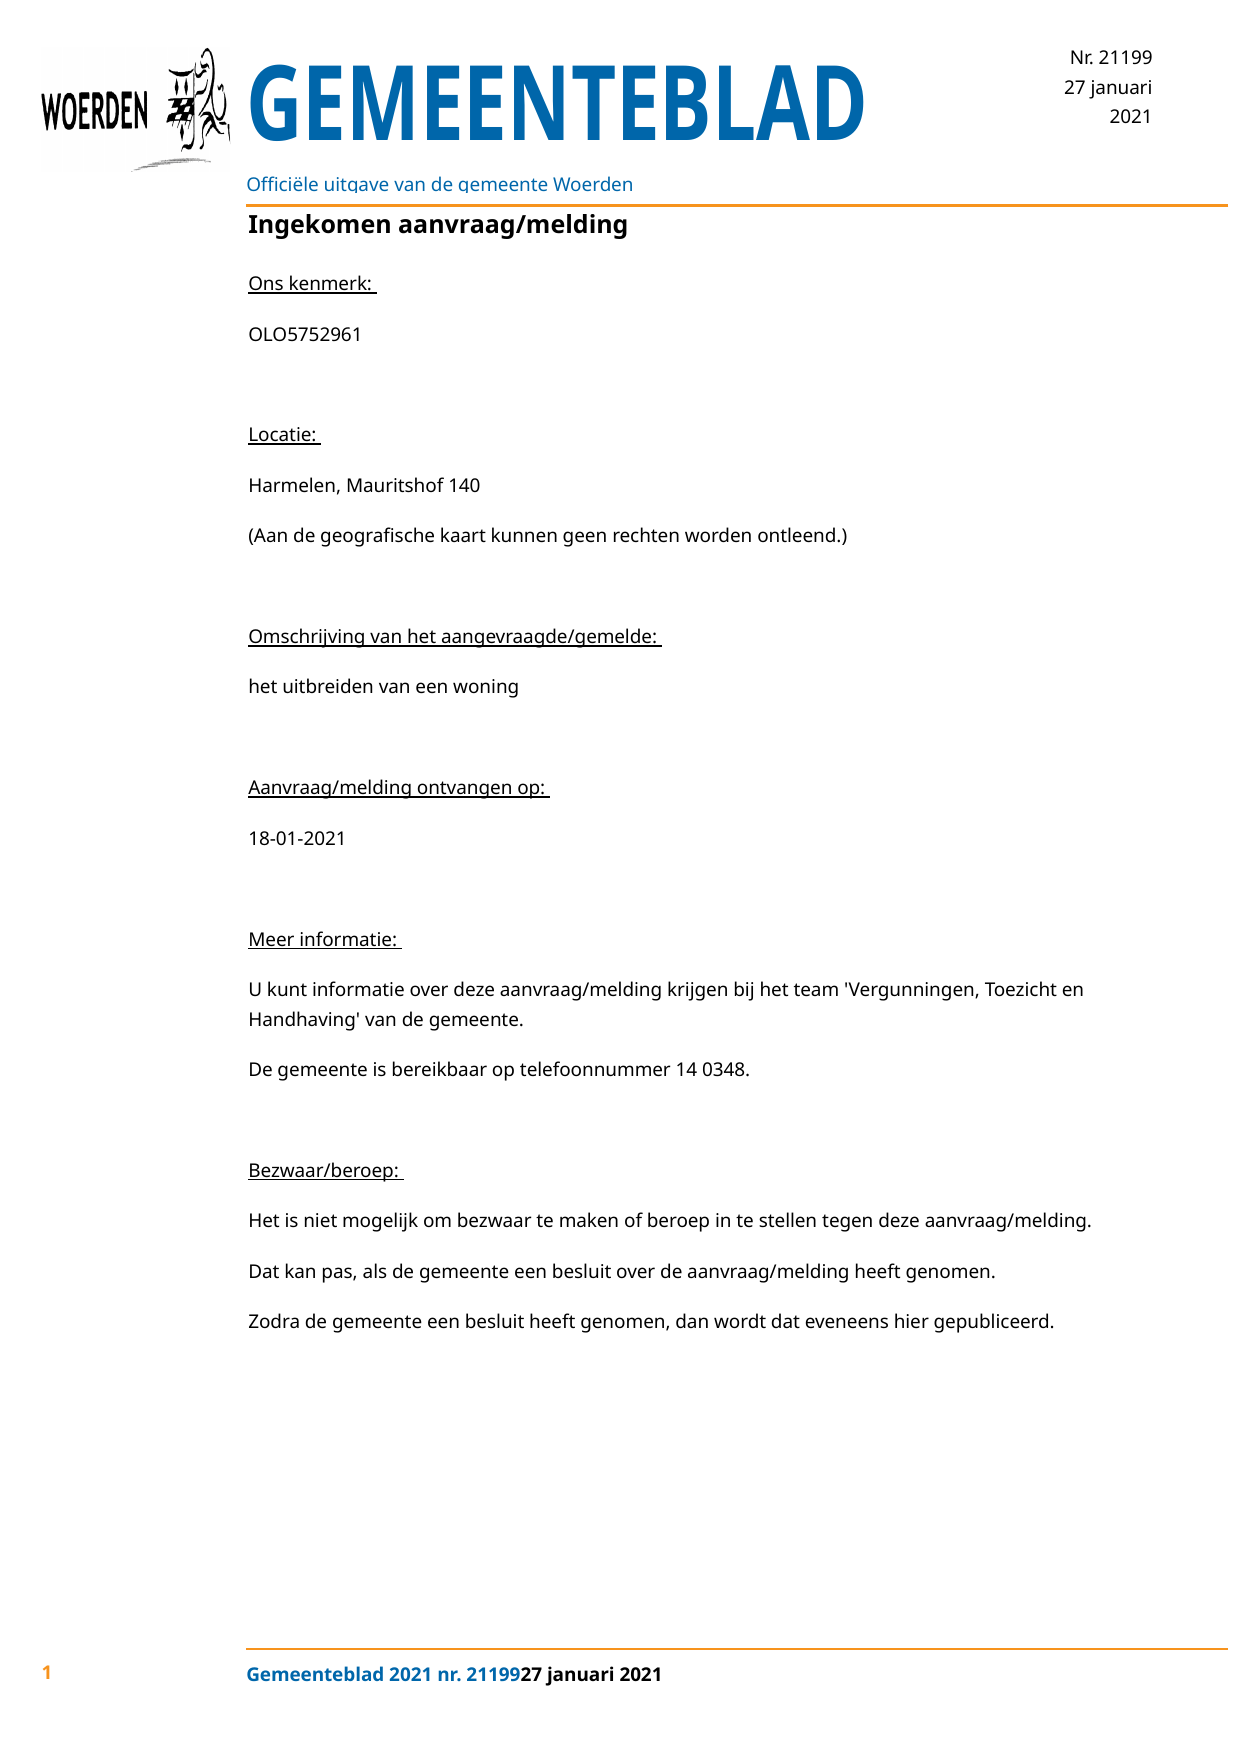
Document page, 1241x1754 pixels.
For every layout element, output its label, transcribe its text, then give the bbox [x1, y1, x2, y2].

text Locatie: [248, 422, 1152, 447]
text (Aan de geografische kaart kunnen geen rechten worden ontleend.) [248, 522, 1152, 548]
text Ingekomen aanvraag/melding [248, 207, 1152, 241]
picture [41, 47, 231, 172]
text Bezwaar/beroep: [248, 1157, 1152, 1183]
text het uitbreiden van een woning [248, 674, 1152, 699]
text 18-01-2021 [248, 825, 1152, 851]
text Het is niet mogelijk om bezwaar te maken of beroep in te stellen tegen deze aanvraag/melding. [248, 1207, 1152, 1233]
text De gemeente is bereikbaar op telefoonnummer 14 0348. [248, 1056, 1152, 1082]
text Zodra de gemeente een besluit heeft genomen, dan wordt dat eveneens hier gepubliceerd. [248, 1308, 1152, 1334]
text Meer informatie: [248, 926, 1152, 951]
text Aanvraag/melding ontvangen op: [248, 774, 1152, 800]
text Dat kan pas, als de gemeente een besluit over de aanvraag/melding heeft genomen. [248, 1258, 1152, 1283]
text OLO5752961 [248, 321, 1152, 346]
text Omschrijving van het aangevraagde/gemelde: [248, 623, 1152, 649]
text Harmelen, Mauritshof 140 [248, 472, 1152, 498]
text Ons kenmerk: [248, 270, 1152, 296]
text U kunt informatie over deze aanvraag/melding krijgen bij het team 'Vergunningen, Toezicht en Handhaving' van de gemeente. [248, 976, 1152, 1031]
